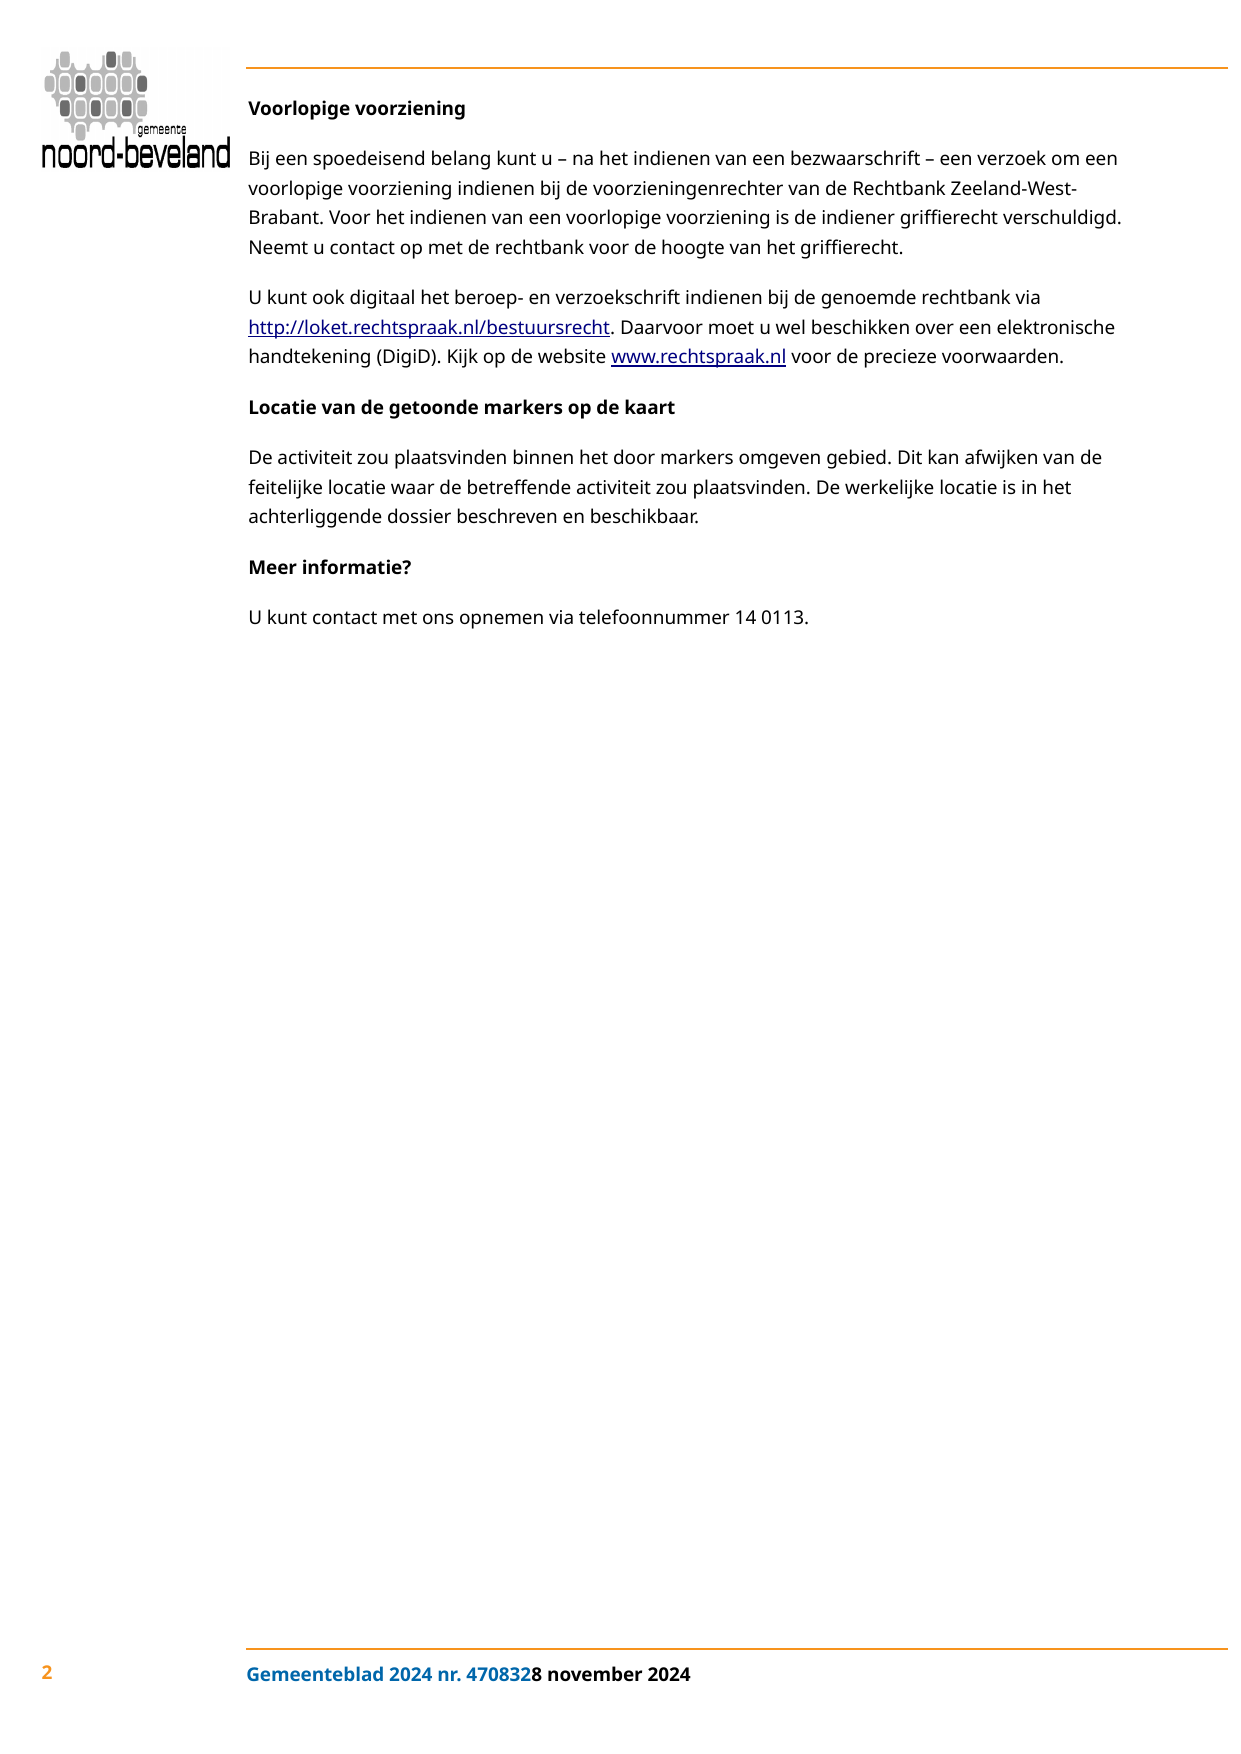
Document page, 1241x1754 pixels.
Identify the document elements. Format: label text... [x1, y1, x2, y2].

text Meer informatie? [248, 554, 1152, 580]
text U kunt ook digitaal het beroep- en verzoekschrift indienen bij de genoemde rechtbank via http://loket.rechtspraak.nl/bestuursrecht. Daarvoor moet u wel beschikken over een elektronische handtekening (DigiD). Kijk op de website www.rechtspraak.nl voor de precieze voorwaarden. [248, 284, 1152, 369]
picture [41, 47, 231, 172]
text Bij een spoedeisend belang kunt u – na het indienen van een bezwaarschrift – een verzoek om een voorlopige voorziening indienen bij de voorzieningenrechter van de Rechtbank Zeeland-West-Brabant. Voor het indienen van een voorlopige voorziening is de indiener griffierecht verschuldigd. Neemt u contact op met de rechtbank voor de hoogte van het griffierecht. [248, 145, 1152, 260]
text U kunt contact met ons opnemen via telefoonnummer 14 0113. [248, 604, 1152, 630]
text Locatie van de getoonde markers op de kaart [248, 394, 1152, 420]
text De activiteit zou plaatsvinden binnen het door markers omgeven gebied. Dit kan afwijken van de feitelijke locatie waar de betreffende activiteit zou plaatsvinden. De werkelijke locatie is in het achterliggende dossier beschreven en beschikbaar. [248, 444, 1152, 529]
text Voorlopige voorziening [248, 95, 1152, 121]
